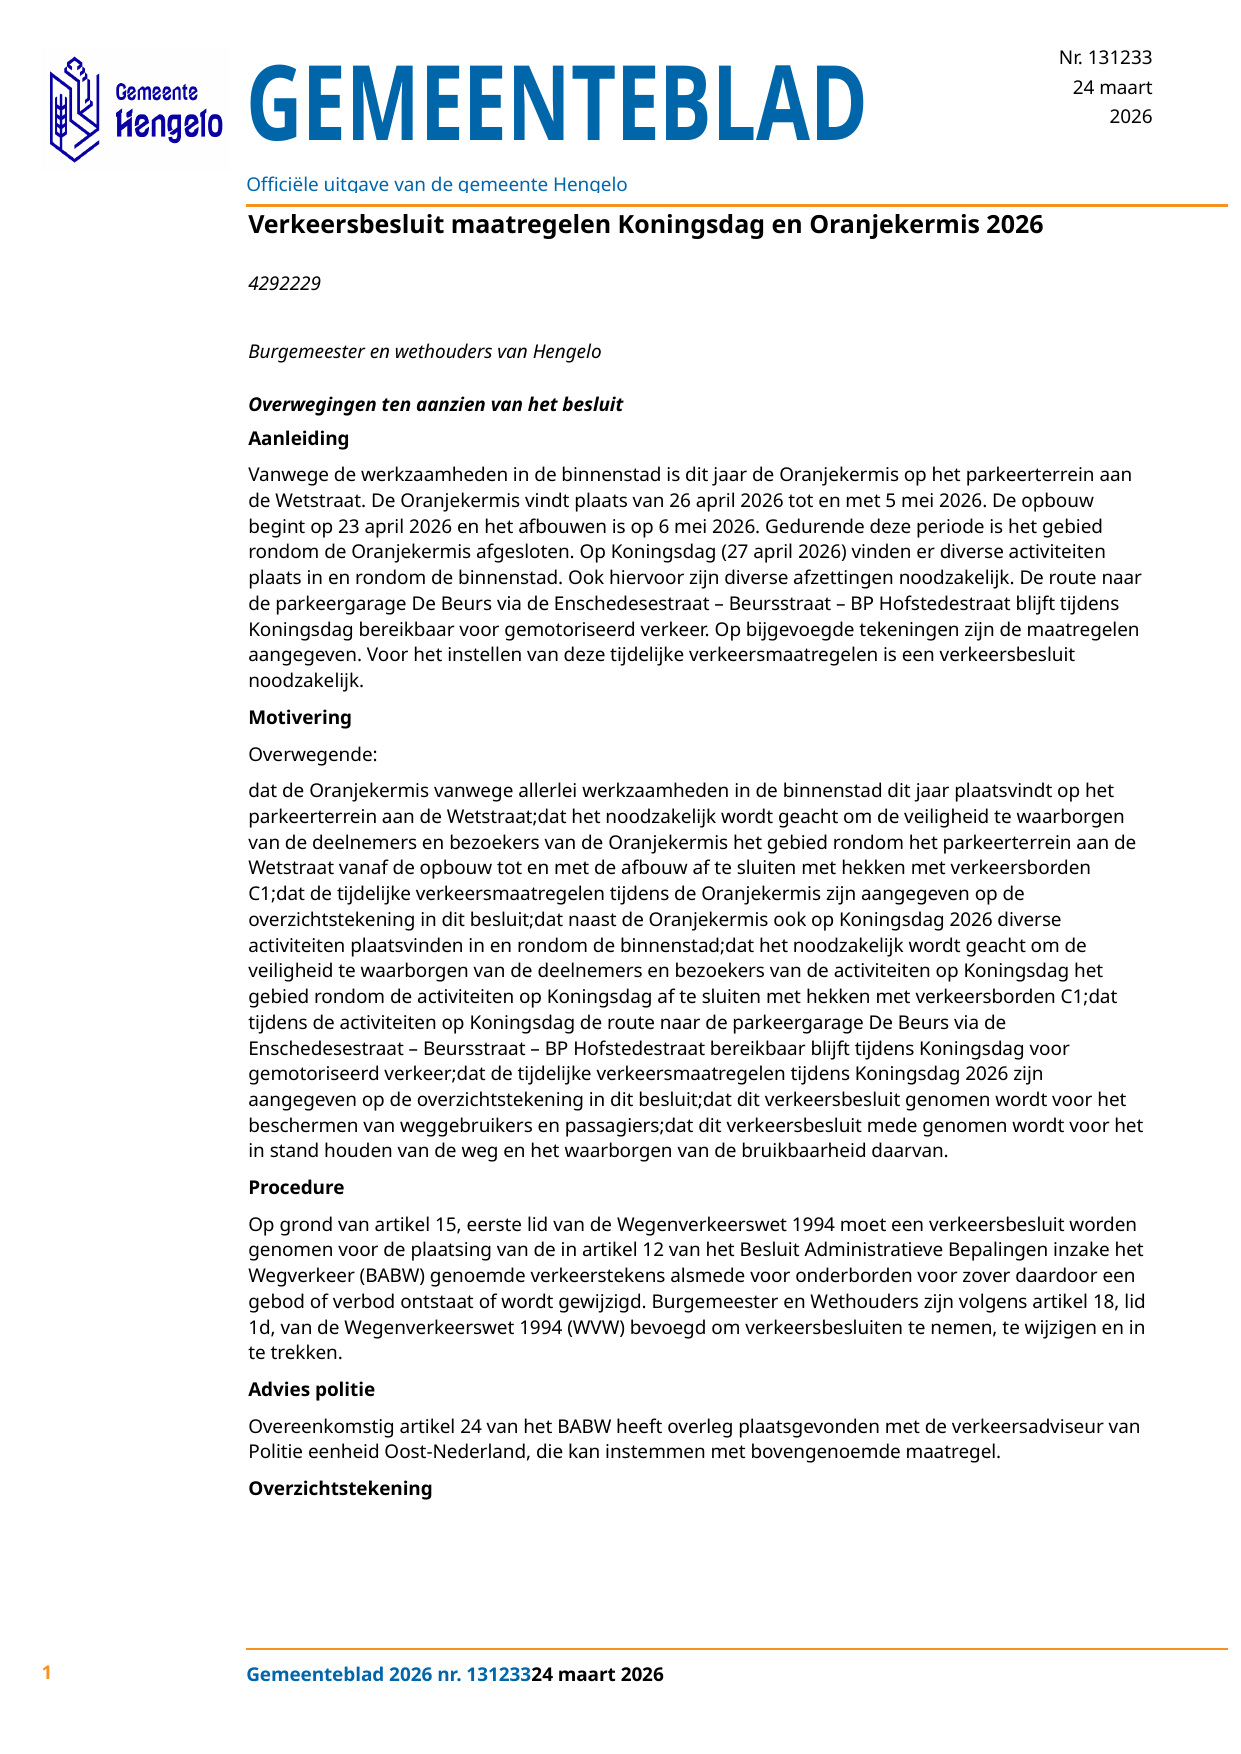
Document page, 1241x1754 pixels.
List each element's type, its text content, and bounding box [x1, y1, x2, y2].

text Advies politie [248, 1376, 1152, 1402]
text 4292229 [248, 270, 1152, 296]
text dat de Oranjekermis vanwege allerlei werkzaamheden in de binnenstad dit jaar plaatsvindt op het parkeerterrein aan de Wetstraat;dat het noodzakelijk wordt geacht om de veiligheid te waarborgen van de deelnemers en bezoekers van de Oranjekermis het gebied rondom het parkeerterrein aan de Wetstraat vanaf de opbouw tot en met de afbouw af te sluiten met hekken met verkeersborden C1;dat de tijdelijke verkeersmaatregelen tijdens de Oranjekermis zijn aangegeven op de overzichtstekening in dit besluit;dat naast de Oranjekermis ook op Koningsdag 2026 diverse activiteiten plaatsvinden in en rondom de binnenstad;dat het noodzakelijk wordt geacht om de veiligheid te waarborgen van de deelnemers en bezoekers van de activiteiten op Koningsdag het gebied rondom de activiteiten op Koningsdag af te sluiten met hekken met verkeersborden C1;dat tijdens de activiteiten op Koningsdag de route naar de parkeergarage De Beurs via de Enschedesestraat – Beursstraat – BP Hofstedestraat bereikbaar blijft tijdens Koningsdag voor gemotoriseerd verkeer;dat de tijdelijke verkeersmaatregelen tijdens Koningsdag 2026 zijn aangegeven op de overzichtstekening in dit besluit;dat dit verkeersbesluit genomen wordt voor het beschermen van weggebruikers en passagiers;dat dit verkeersbesluit mede genomen wordt voor het in stand houden van de weg en het waarborgen van de bruikbaarheid daarvan. [248, 777, 1152, 1163]
text Aanleiding [248, 425, 1152, 451]
text Burgemeester en wethouders van Hengelo [248, 338, 1152, 364]
text Procedure [248, 1174, 1152, 1200]
text Verkeersbesluit maatregelen Koningsdag en Oranjekermis 2026 [248, 207, 1152, 241]
text Motivering [248, 704, 1152, 730]
text Op grond van artikel 15, eerste lid van de Wegenverkeerswet 1994 moet een verkeersbesluit worden genomen voor de plaatsing van de in artikel 12 van het Besluit Administratieve Bepalingen inzake het Wegverkeer (BABW) genoemde verkeerstekens alsmede voor onderborden voor zover daardoor een gebod of verbod ontstaat of wordt gewijzigd. Burgemeester en Wethouders zijn volgens artikel 18, lid 1d, van de Wegenverkeerswet 1994 (WVW) bevoegd om verkeersbesluiten te nemen, te wijzigen en in te trekken. [248, 1211, 1152, 1365]
text Overeenkomstig artikel 24 van het BABW heeft overleg plaatsgevonden met de verkeersadviseur van Politie eenheid Oost-Nederland, die kan instemmen met bovengenoemde maatregel. [248, 1413, 1152, 1464]
text Overzichtstekening [248, 1475, 1152, 1501]
text Overwegende: [248, 741, 1152, 766]
picture [41, 47, 231, 172]
text Overwegingen ten aanzien van het besluit [248, 391, 1152, 417]
text Vanwege de werkzaamheden in de binnenstad is dit jaar de Oranjekermis op het parkeerterrein aan de Wetstraat. De Oranjekermis vindt plaats van 26 april 2026 tot en met 5 mei 2026. De opbouw begint op 23 april 2026 en het afbouwen is op 6 mei 2026. Gedurende deze periode is het gebied rondom de Oranjekermis afgesloten. Op Koningsdag (27 april 2026) vinden er diverse activiteiten plaats in en rondom de binnenstad. Ook hiervoor zijn diverse afzettingen noodzakelijk. De route naar de parkeergarage De Beurs via de Enschedesestraat – Beursstraat – BP Hofstedestraat blijft tijdens Koningsdag bereikbaar voor gemotoriseerd verkeer. Op bijgevoegde tekeningen zijn de maatregelen aangegeven. Voor het instellen van deze tijdelijke verkeersmaatregelen is een verkeersbesluit noodzakelijk. [248, 462, 1152, 693]
